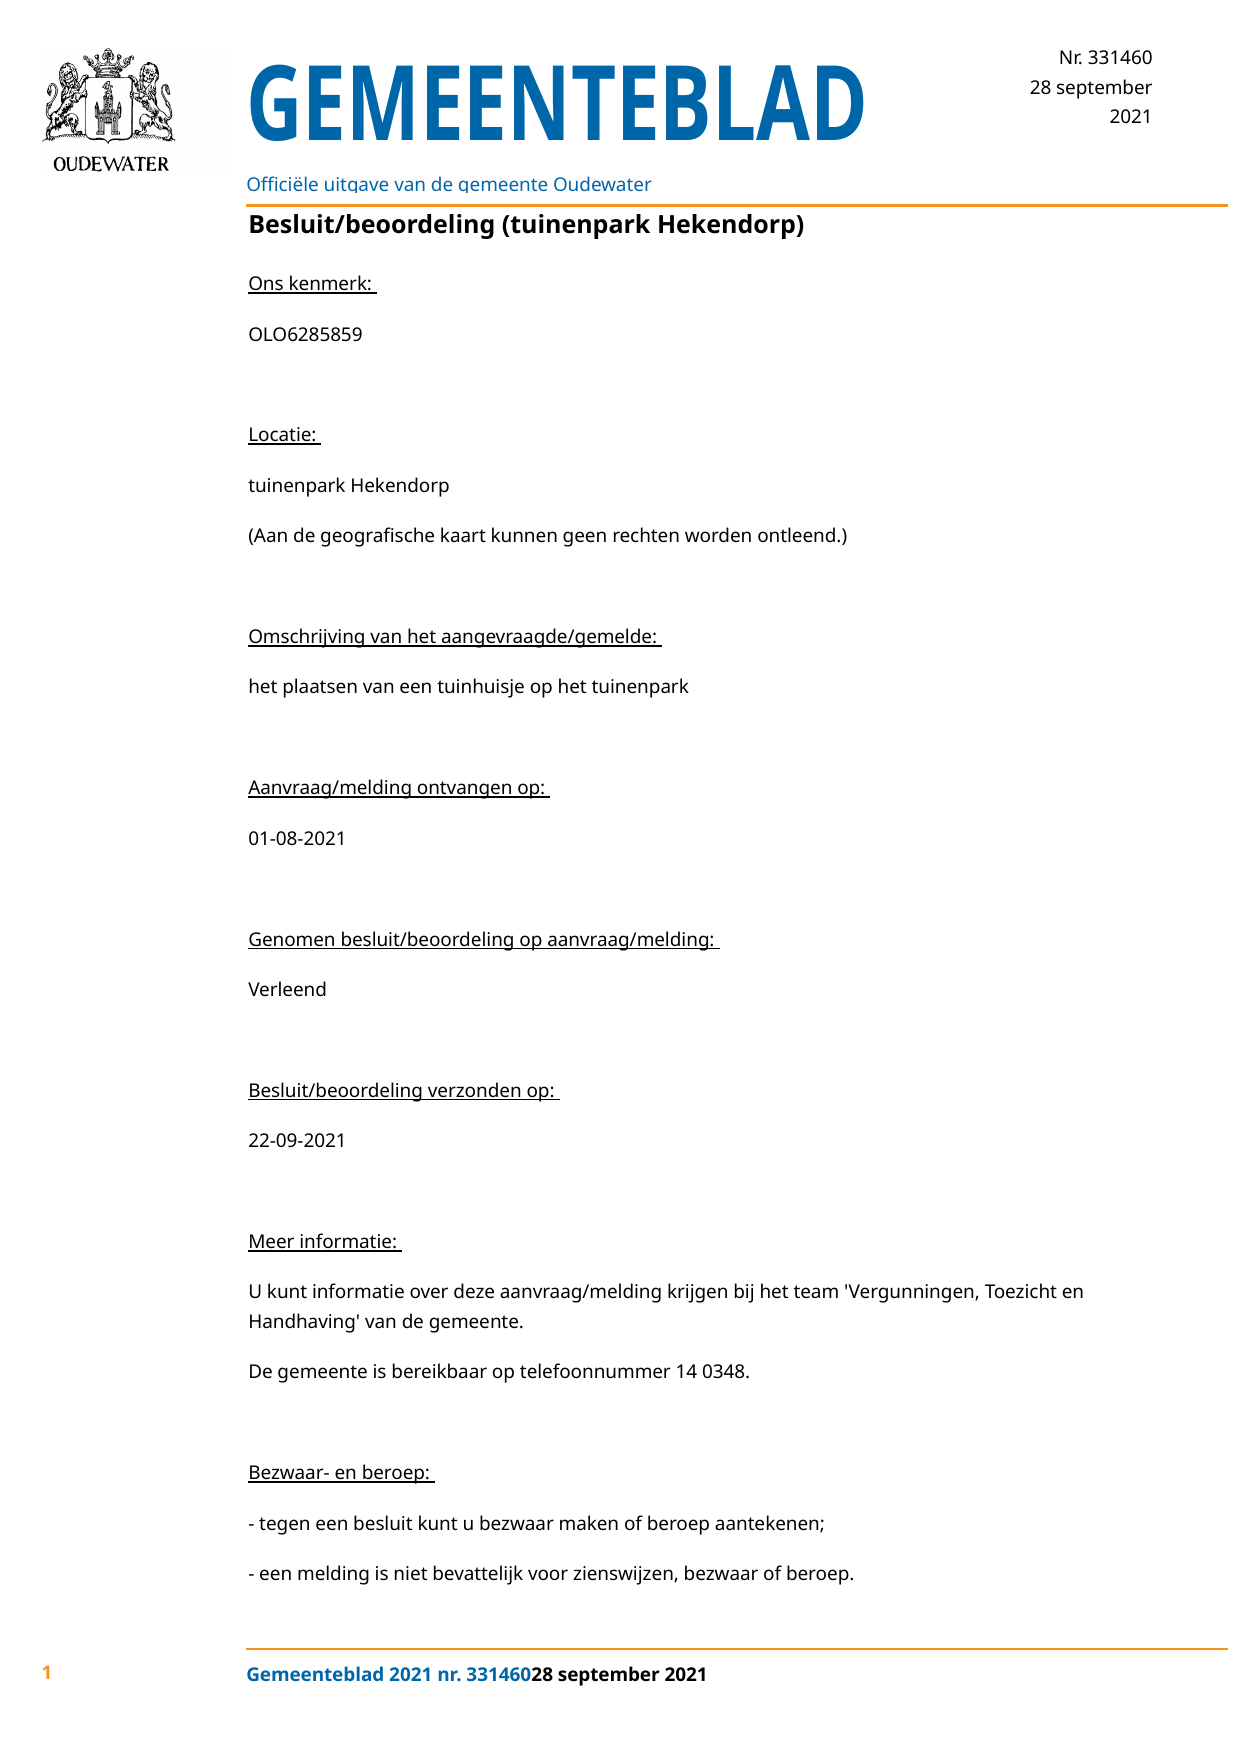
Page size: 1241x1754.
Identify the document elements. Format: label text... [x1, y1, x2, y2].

text het plaatsen van een tuinhuisje op het tuinenpark [248, 674, 1152, 699]
text tuinenpark Hekendorp [248, 472, 1152, 498]
text Omschrijving van het aangevraagde/gemelde: [248, 623, 1152, 649]
text U kunt informatie over deze aanvraag/melding krijgen bij het team 'Vergunningen, Toezicht en Handhaving' van de gemeente. [248, 1279, 1152, 1334]
text 22-09-2021 [248, 1127, 1152, 1153]
text OLO6285859 [248, 321, 1152, 346]
text Meer informatie: [248, 1228, 1152, 1254]
text (Aan de geografische kaart kunnen geen rechten worden ontleend.) [248, 522, 1152, 548]
text Besluit/beoordeling verzonden op: [248, 1077, 1152, 1103]
text 01-08-2021 [248, 825, 1152, 851]
text De gemeente is bereikbaar op telefoonnummer 14 0348. [248, 1359, 1152, 1384]
text Genomen besluit/beoordeling op aanvraag/melding: [248, 926, 1152, 951]
text Bezwaar- en beroep: [248, 1459, 1152, 1485]
picture [41, 47, 231, 172]
text Aanvraag/melding ontvangen op: [248, 774, 1152, 800]
text - tegen een besluit kunt u bezwaar maken of beroep aantekenen; [248, 1510, 1152, 1536]
text - een melding is niet bevattelijk voor zienswijzen, bezwaar of beroep. [248, 1560, 1152, 1586]
text Verleend [248, 976, 1152, 1002]
text Ons kenmerk: [248, 270, 1152, 296]
text Locatie: [248, 422, 1152, 447]
text Besluit/beoordeling (tuinenpark Hekendorp) [248, 207, 1152, 241]
